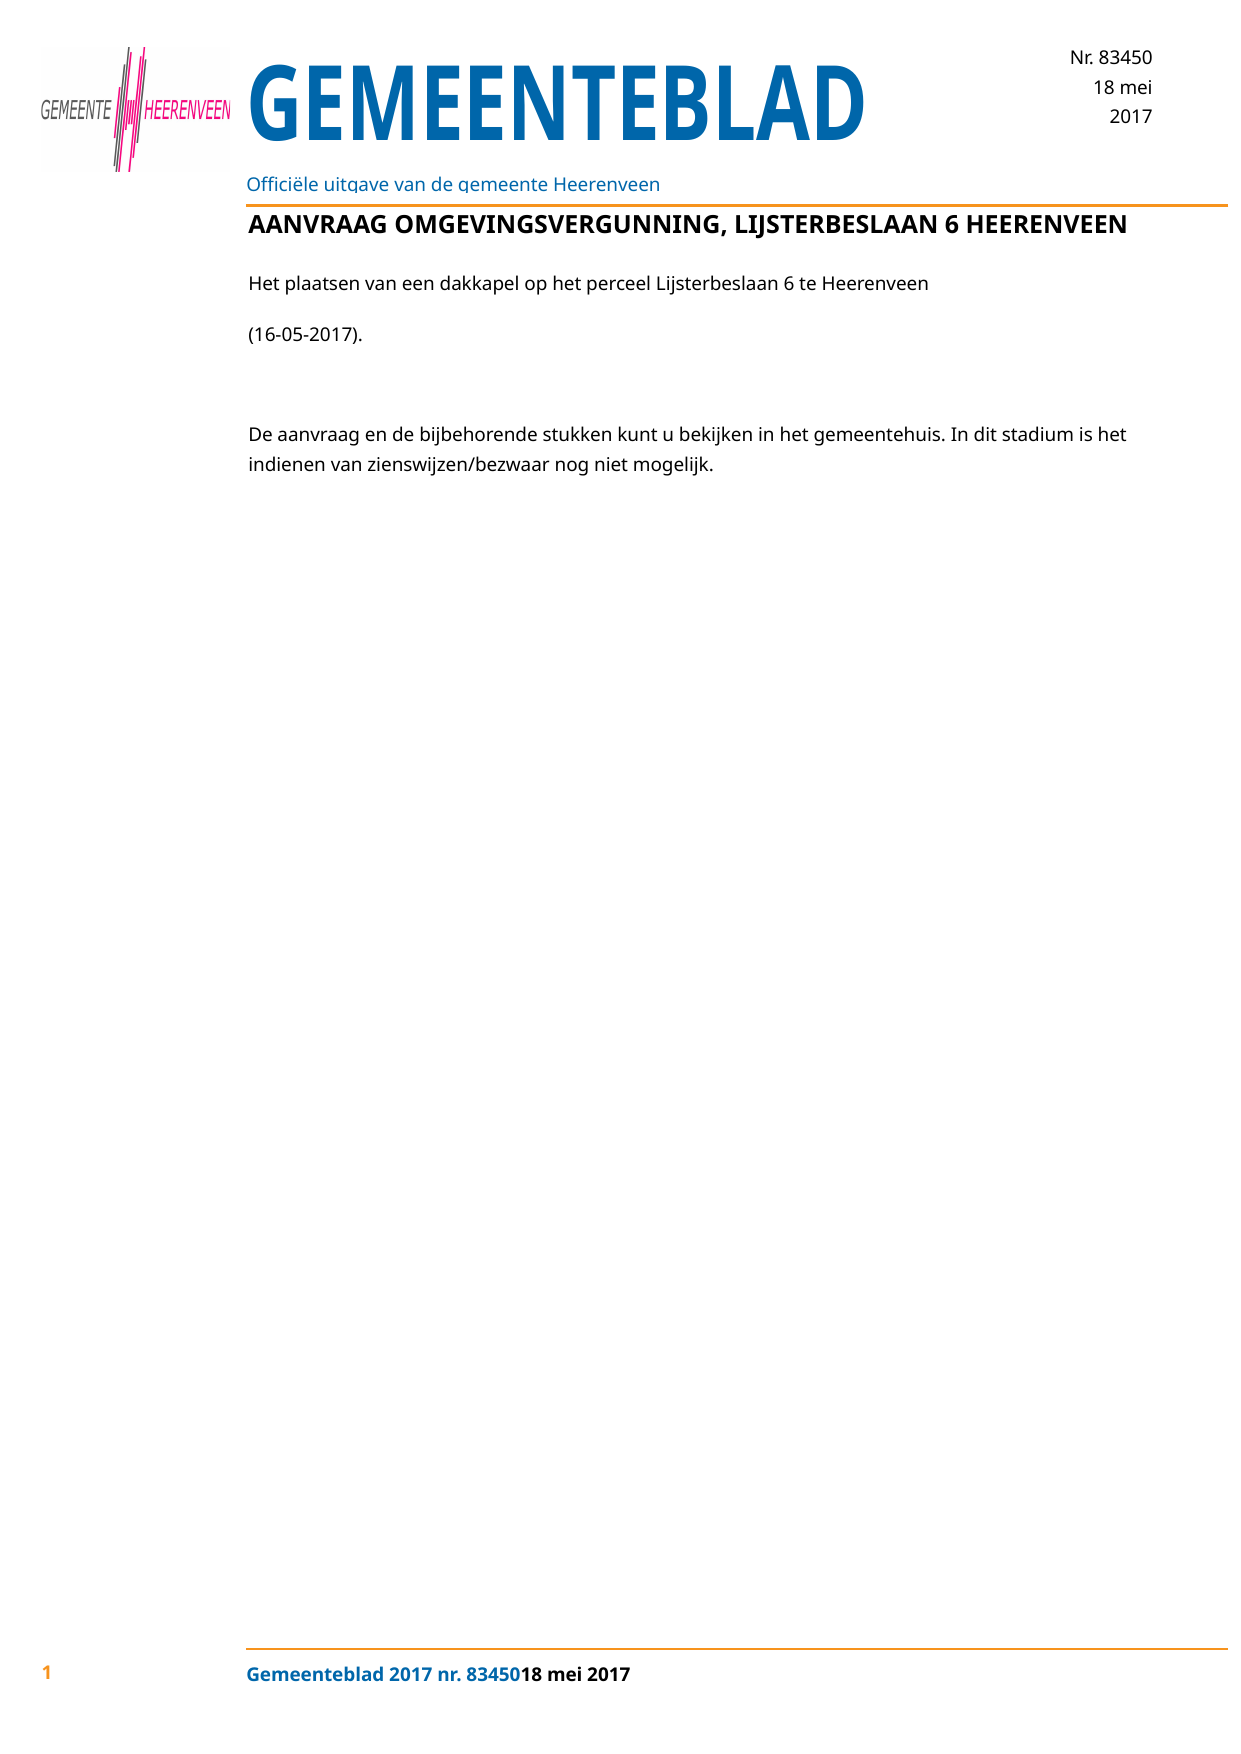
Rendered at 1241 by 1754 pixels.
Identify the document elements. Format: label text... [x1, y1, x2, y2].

text De aanvraag en de bijbehorende stukken kunt u bekijken in het gemeentehuis. In dit stadium is het indienen van zienswijzen/bezwaar nog niet mogelijk. [248, 422, 1152, 477]
picture [41, 47, 231, 172]
text AANVRAAG OMGEVINGSVERGUNNING, LIJSTERBESLAAN 6 HEERENVEEN [248, 207, 1152, 241]
text Het plaatsen van een dakkapel op het perceel Lijsterbeslaan 6 te Heerenveen [248, 270, 1152, 296]
text (16-05-2017). [248, 321, 1152, 346]
